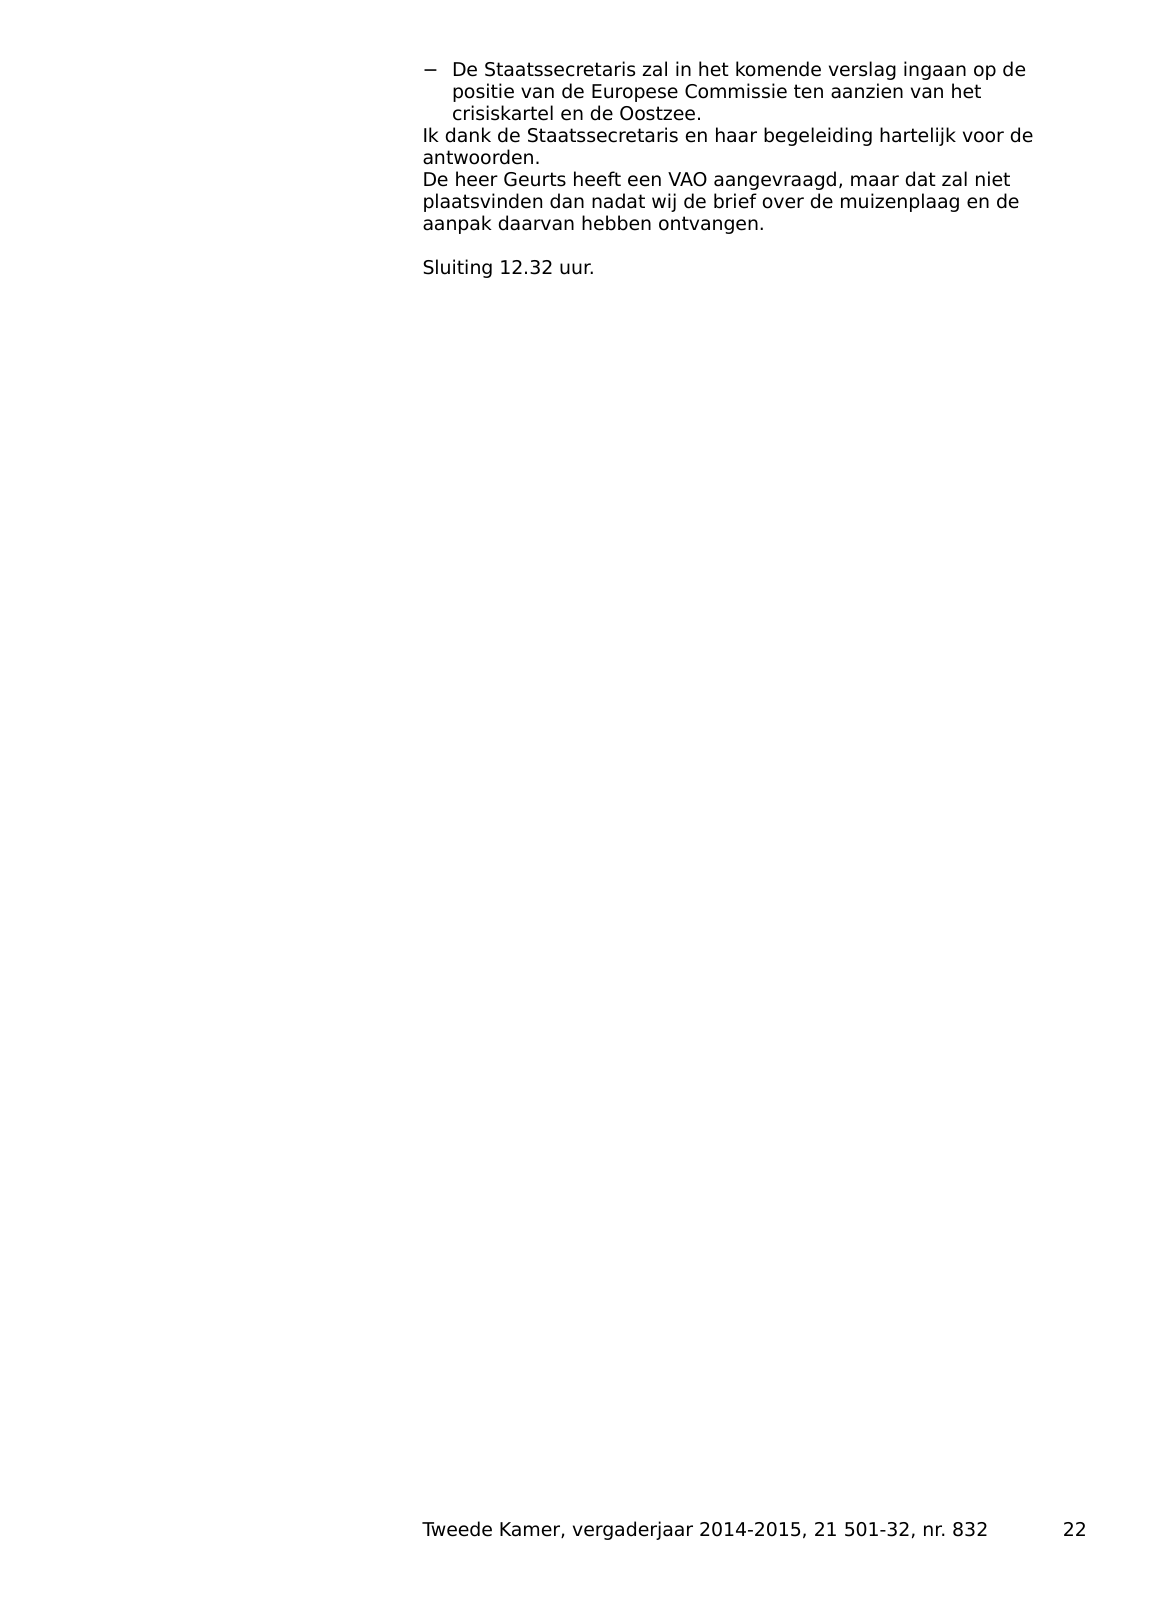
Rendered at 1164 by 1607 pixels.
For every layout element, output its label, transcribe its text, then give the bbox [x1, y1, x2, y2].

text − De Staatssecretaris zal in het komende verslag ingaan op de positie van de Europese Commissie ten aanzien van het crisiskartel en de Oostzee. [422, 59, 1087, 125]
text Ik dank de Staatssecretaris en haar begeleiding hartelijk voor de antwoorden. [422, 125, 1087, 169]
text Sluiting 12.32 uur. [422, 257, 1087, 279]
text De heer Geurts heeft een VAO aangevraagd, maar dat zal niet plaatsvinden dan nadat wij de brief over de muizenplaag en de aanpak daarvan hebben ontvangen. [422, 169, 1087, 235]
